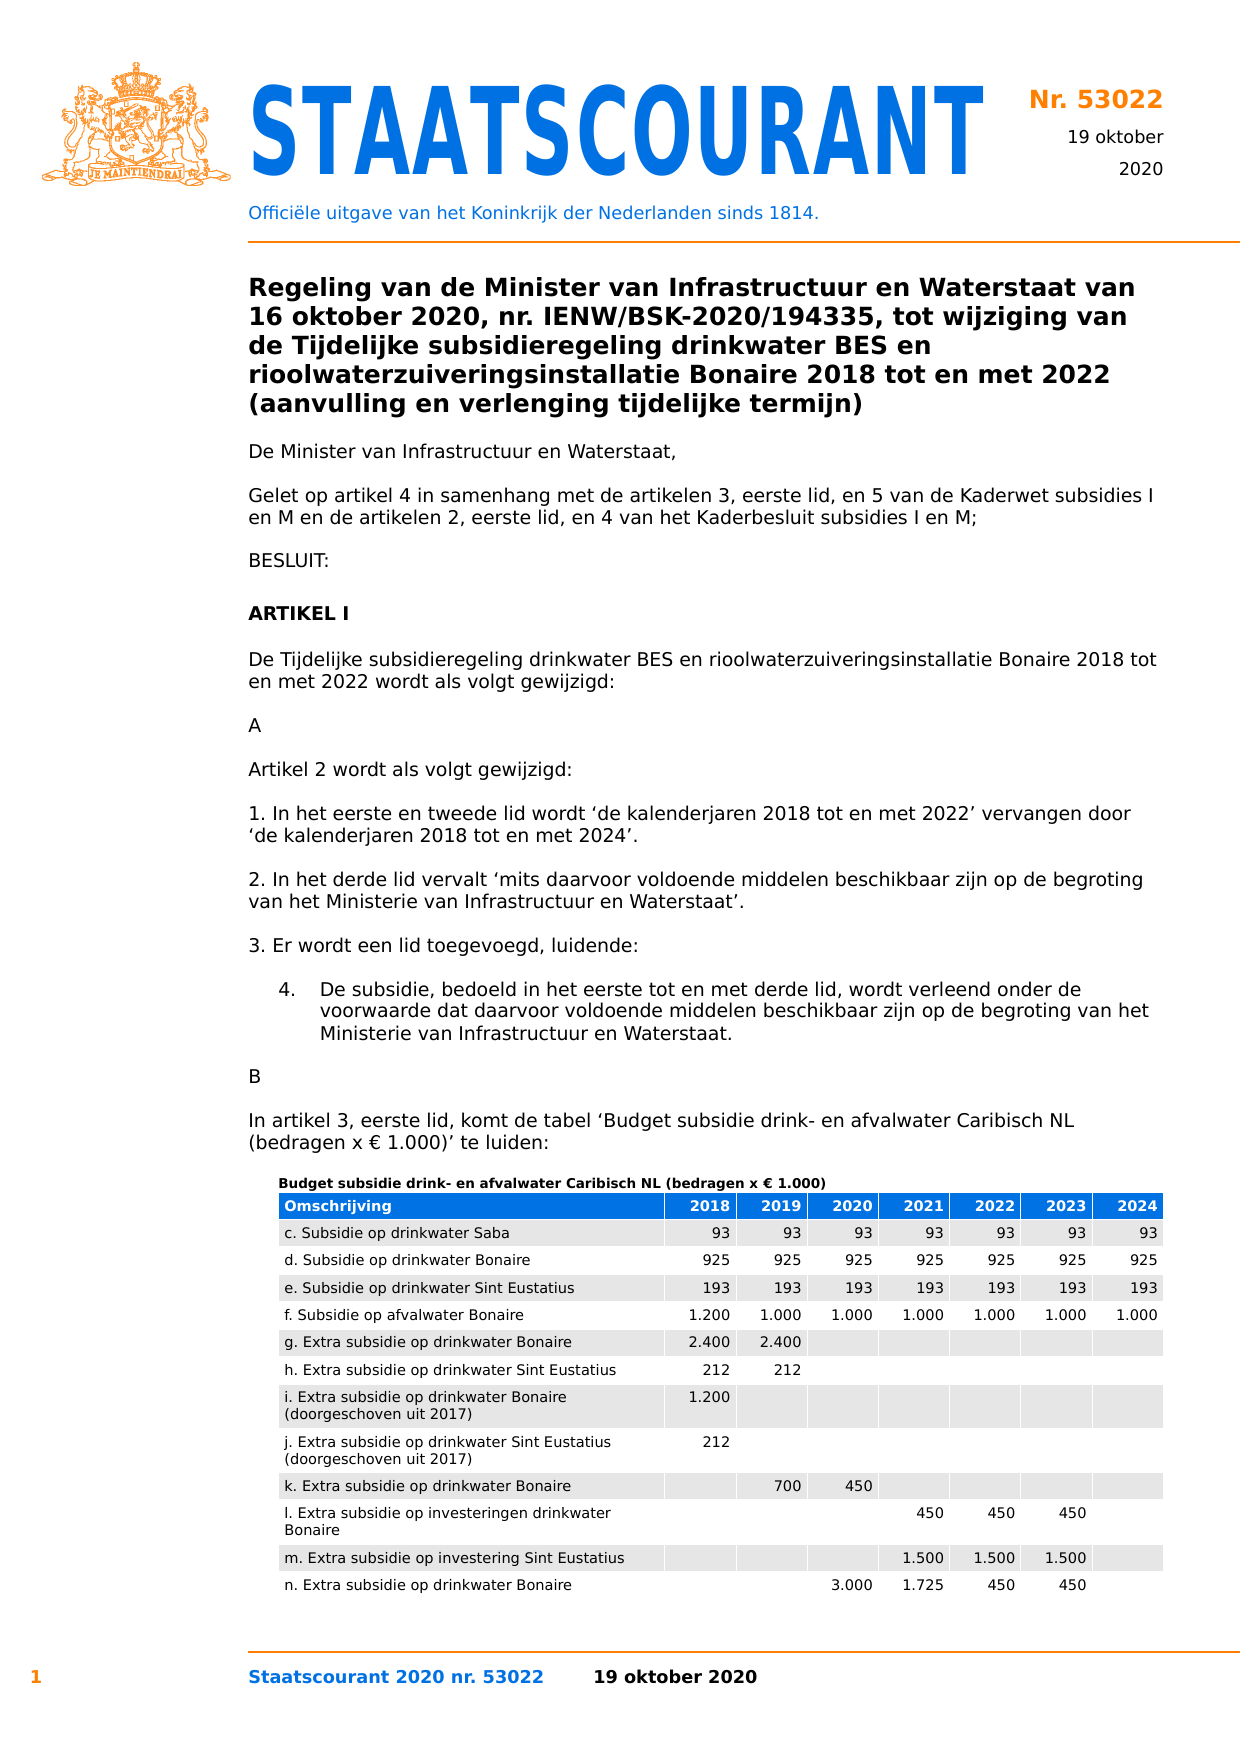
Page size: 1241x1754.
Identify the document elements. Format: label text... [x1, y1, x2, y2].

table_cell [1093, 1545, 1163, 1571]
table_cell 450 [950, 1573, 1020, 1599]
table_header Budget subsidie drink- en afvalwater Caribisch NL (bedragen x € 1.000) [278, 1176, 1163, 1192]
table_cell [1093, 1501, 1163, 1544]
table_cell [665, 1573, 736, 1599]
table_cell [950, 1357, 1020, 1383]
text De Tijdelijke subsidieregeling drinkwater BES en rioolwaterzuiveringsinstallatie Bonaire 2018 tot en met 2022 wordt als volgt gewijzigd: [248, 649, 1163, 693]
table_cell [1093, 1385, 1163, 1428]
table_cell 2020 [998, 153, 1240, 203]
table_cell 1.000 [950, 1302, 1020, 1329]
table_cell [879, 1330, 949, 1356]
table_cell [808, 1357, 878, 1383]
text A [248, 715, 1163, 737]
table_cell 212 [665, 1357, 736, 1383]
table_cell g. Extra subsidie op drinkwater Bonaire [279, 1330, 664, 1356]
table_cell 193 [950, 1275, 1020, 1301]
table_cell [1021, 1429, 1092, 1472]
table_cell 2021 [879, 1193, 949, 1219]
table_cell 212 [665, 1429, 736, 1472]
text BESLUIT: [248, 550, 1163, 572]
table_cell 925 [737, 1248, 807, 1274]
table_cell [808, 1330, 878, 1356]
text 1. In het eerste en tweede lid wordt ‘de kalenderjaren 2018 tot en met 2022’ vervangen door ‘de kalenderjaren 2018 tot en met 2024’. [248, 803, 1163, 847]
table_cell 2022 [950, 1193, 1020, 1219]
table_cell m. Extra subsidie op investering Sint Eustatius [279, 1545, 664, 1571]
table_cell [879, 1473, 949, 1499]
table_cell 1.200 [665, 1302, 736, 1329]
picture [41, 62, 231, 186]
table_cell [737, 1501, 807, 1544]
table_cell 3.000 [808, 1573, 878, 1599]
table_cell 925 [1093, 1248, 1163, 1274]
table_cell 193 [879, 1275, 949, 1301]
table_header STAATSCOURANT [248, 62, 998, 203]
table_cell 1.000 [1093, 1302, 1163, 1329]
table_cell c. Subsidie op drinkwater Saba [279, 1220, 664, 1246]
table_cell 450 [879, 1501, 949, 1544]
table_header Nr. 53022 [998, 62, 1240, 121]
table_cell 1.000 [808, 1302, 878, 1329]
table_cell 1.500 [1021, 1545, 1092, 1571]
table_cell [737, 1545, 807, 1571]
table_cell h. Extra subsidie op drinkwater Sint Eustatius [279, 1357, 664, 1383]
table_cell [665, 1501, 736, 1544]
text Artikel 2 wordt als volgt gewijzigd: [248, 759, 1163, 781]
table_cell i. Extra subsidie op drinkwater Bonaire (doorgeschoven uit 2017) [279, 1385, 664, 1428]
text In artikel 3, eerste lid, komt de tabel ‘Budget subsidie drink- en afvalwater Caribisch NL (bedragen x € 1.000)’ te luiden: [248, 1110, 1163, 1154]
table_cell [1021, 1385, 1092, 1428]
table_cell 193 [665, 1275, 736, 1301]
table_cell 193 [808, 1275, 878, 1301]
table_cell 19 oktober [998, 121, 1240, 153]
table_cell 2019 [737, 1193, 807, 1219]
table_cell 925 [950, 1248, 1020, 1274]
table_cell n. Extra subsidie op drinkwater Bonaire [279, 1573, 664, 1599]
table_cell 925 [808, 1248, 878, 1274]
table_cell [950, 1429, 1020, 1472]
table_cell [737, 1385, 807, 1428]
table_cell e. Subsidie op drinkwater Sint Eustatius [279, 1275, 664, 1301]
table_cell 450 [808, 1473, 878, 1499]
table_cell [1093, 1573, 1163, 1599]
table_cell 93 [737, 1220, 807, 1246]
table_cell [737, 1573, 807, 1599]
table_cell [1093, 1330, 1163, 1356]
table_cell [665, 1473, 736, 1499]
text 3. Er wordt een lid toegevoegd, luidende: [248, 934, 1163, 957]
table_cell 700 [737, 1473, 807, 1499]
table_cell [950, 1473, 1020, 1499]
table_cell 1.200 [665, 1385, 736, 1428]
table_cell 450 [1021, 1573, 1092, 1599]
table_cell 925 [665, 1248, 736, 1274]
table_cell [1021, 1357, 1092, 1383]
table_cell [808, 1429, 878, 1472]
table_cell f. Subsidie op afvalwater Bonaire [279, 1302, 664, 1329]
subtitle ARTIKEL I [248, 602, 1163, 624]
table_cell 2020 [808, 1193, 878, 1219]
text De Minister van Infrastructuur en Waterstaat, [248, 441, 1163, 463]
table_cell [808, 1545, 878, 1571]
table_cell 93 [665, 1220, 736, 1246]
table_cell [1093, 1429, 1163, 1472]
table_cell Omschrijving [279, 1193, 664, 1219]
table_cell [808, 1501, 878, 1544]
table_cell 212 [737, 1357, 807, 1383]
table_cell [879, 1429, 949, 1472]
table_cell 93 [808, 1220, 878, 1246]
table_cell [665, 1545, 736, 1571]
table_cell 1.000 [1021, 1302, 1092, 1329]
table_cell 1.500 [879, 1545, 949, 1571]
text 4. De subsidie, bedoeld in het eerste tot en met derde lid, wordt verleend onder de voorwaarde dat daarvoor voldoende middelen beschikbaar zijn op de begroting van het Ministerie van Infrastructuur en Waterstaat. [278, 978, 1163, 1044]
table_cell 925 [1021, 1248, 1092, 1274]
table_cell 1.000 [879, 1302, 949, 1329]
table_cell 925 [879, 1248, 949, 1274]
table_cell Officiële uitgave van het Koninkrijk der Nederlanden sinds 1814. [248, 203, 1240, 241]
table_cell 2023 [1021, 1193, 1092, 1219]
table_cell k. Extra subsidie op drinkwater Bonaire [279, 1473, 664, 1499]
text 2. In het derde lid vervalt ‘mits daarvoor voldoende middelen beschikbaar zijn op de begroting van het Ministerie van Infrastructuur en Waterstaat’. [248, 869, 1163, 913]
table_cell [950, 1330, 1020, 1356]
text B [248, 1066, 1163, 1088]
table_cell l. Extra subsidie op investeringen drinkwater Bonaire [279, 1501, 664, 1544]
table_cell d. Subsidie op drinkwater Bonaire [279, 1248, 664, 1274]
table_cell 93 [950, 1220, 1020, 1246]
table_cell j. Extra subsidie op drinkwater Sint Eustatius (doorgeschoven uit 2017) [279, 1429, 664, 1472]
table_cell 193 [1093, 1275, 1163, 1301]
text Gelet op artikel 4 in samenhang met de artikelen 3, eerste lid, en 5 van de Kaderwet subsidies I en M en de artikelen 2, eerste lid, en 4 van het Kaderbesluit subsidies I en M; [248, 484, 1163, 528]
table_cell [879, 1385, 949, 1428]
table_cell [879, 1357, 949, 1383]
table_cell [1021, 1473, 1092, 1499]
subtitle Regeling van de Minister van Infrastructuur en Waterstaat van 16 oktober 2020, nr. IENW/BSK-2020/194335, tot wijziging van de Tijdelijke subsidieregeling drinkwater BES en rioolwaterzuiveringsinstallatie Bonaire 2018 tot en met 2022 (aanvulling en verlenging tijdelijke termijn) [248, 273, 1163, 419]
table_cell [1093, 1357, 1163, 1383]
table_cell 93 [879, 1220, 949, 1246]
table_cell [950, 1385, 1020, 1428]
table_cell [737, 1429, 807, 1472]
table_cell 1.725 [879, 1573, 949, 1599]
table_cell 2018 [665, 1193, 736, 1219]
table_cell 193 [1021, 1275, 1092, 1301]
table_cell [808, 1385, 878, 1428]
table_cell 2.400 [665, 1330, 736, 1356]
table_cell 93 [1021, 1220, 1092, 1246]
table_cell 1.500 [950, 1545, 1020, 1571]
table_cell 2024 [1093, 1193, 1163, 1219]
table_cell 450 [1021, 1501, 1092, 1544]
table_cell 1.000 [737, 1302, 807, 1329]
table_cell 193 [737, 1275, 807, 1301]
table_cell [1021, 1330, 1092, 1356]
table_cell 450 [950, 1501, 1020, 1544]
table_cell [1093, 1473, 1163, 1499]
table_header [25, 62, 248, 241]
table_cell 93 [1093, 1220, 1163, 1246]
table_cell 2.400 [737, 1330, 807, 1356]
